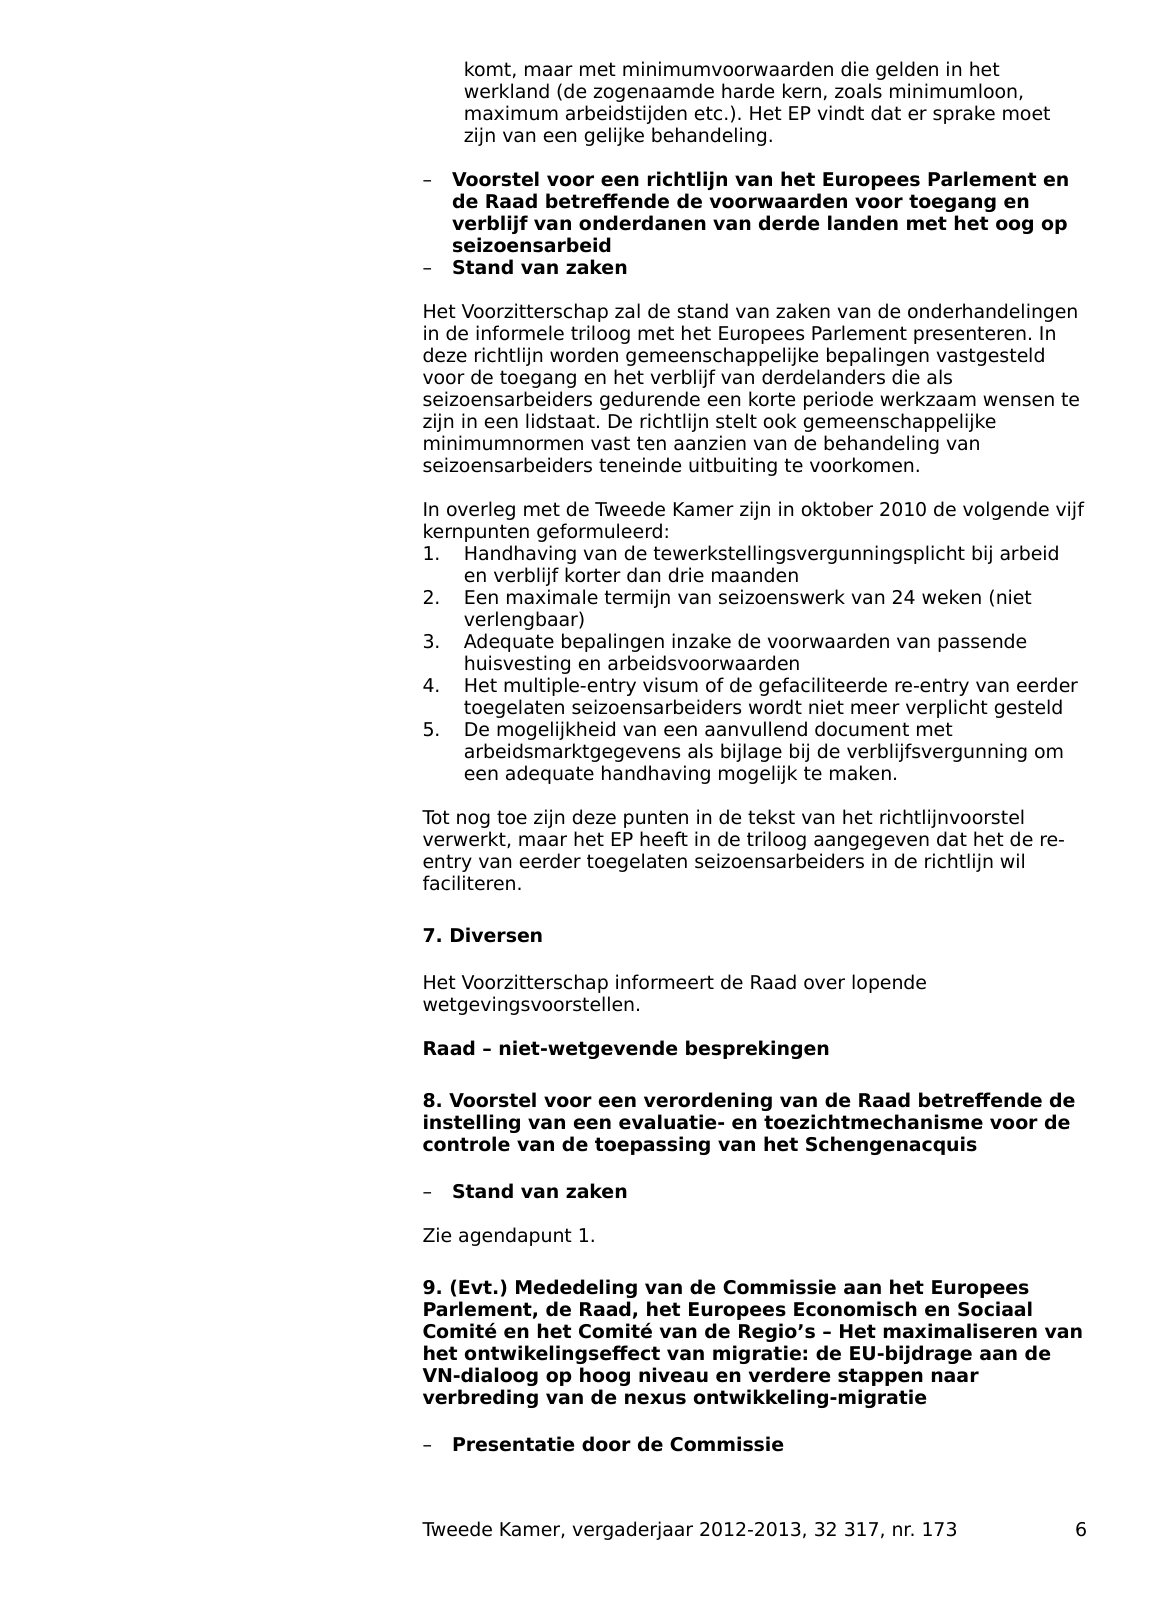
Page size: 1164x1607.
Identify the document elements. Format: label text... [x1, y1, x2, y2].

text – Stand van zaken [422, 257, 1087, 279]
subtitle 7. Diversen [422, 925, 1087, 947]
text 3. Adequate bepalingen inzake de voorwaarden van passende huisvesting en arbeidsvoorwaarden [422, 631, 1087, 675]
text 5. De mogelijkheid van een aanvullend document met arbeidsmarktgegevens als bijlage bij de verblijfsvergunning om een adequate handhaving mogelijk te maken. [422, 719, 1087, 785]
text – Voorstel voor een richtlijn van het Europees Parlement en de Raad betreffende de voorwaarden voor toegang en verblijf van onderdanen van derde landen met het oog op seizoensarbeid [422, 169, 1087, 257]
text 2. Een maximale termijn van seizoenswerk van 24 weken (niet verlengbaar) [422, 587, 1087, 631]
subtitle 9. (Evt.) Mededeling van de Commissie aan het Europees Parlement, de Raad, het Europees Economisch en Sociaal Comité en het Comité van de Regio’s – Het maximaliseren van het ontwikelingseffect van migratie: de EU-bijdrage aan de VN-dialoog op hoog niveau en verdere stappen naar verbreding van de nexus ontwikkeling-migratie [422, 1277, 1087, 1409]
text – Stand van zaken [422, 1181, 1087, 1203]
text 1. Handhaving van de tewerkstellingsvergunningsplicht bij arbeid en verblijf korter dan drie maanden [422, 543, 1087, 587]
text Het Voorzitterschap informeert de Raad over lopende wetgevingsvoorstellen. [422, 972, 1087, 1016]
text Het Voorzitterschap zal de stand van zaken van de onderhandelingen in de informele triloog met het Europees Parlement presenteren. In deze richtlijn worden gemeenschappelijke bepalingen vastgesteld voor de toegang en het verblijf van derdelanders die als seizoensarbeiders gedurende een korte periode werkzaam wensen te zijn in een lidstaat. De richtlijn stelt ook gemeenschappelijke minimumnormen vast ten aanzien van de behandeling van seizoensarbeiders teneinde uitbuiting te voorkomen. [422, 301, 1087, 477]
text Zie agendapunt 1. [422, 1225, 1087, 1247]
text 4. Het multiple-entry visum of de gefaciliteerde re-entry van eerder toegelaten seizoensarbeiders wordt niet meer verplicht gesteld [422, 675, 1087, 719]
text In overleg met de Tweede Kamer zijn in oktober 2010 de volgende vijf kernpunten geformuleerd: [422, 499, 1087, 543]
text – Presentatie door de Commissie [422, 1434, 1087, 1456]
subtitle 8. Voorstel voor een verordening van de Raad betreffende de instelling van een evaluatie- en toezichtmechanisme voor de controle van de toepassing van het Schengenacquis [422, 1090, 1087, 1156]
text komt, maar met minimumvoorwaarden die gelden in het werkland (de zogenaamde harde kern, zoals minimumloon, maximum arbeidstijden etc.). Het EP vindt dat er sprake moet zijn van een gelijke behandeling. [422, 59, 1087, 147]
subtitle Raad – niet-wetgevende besprekingen [422, 1038, 1087, 1060]
text Tot nog toe zijn deze punten in de tekst van het richtlijnvoorstel verwerkt, maar het EP heeft in de triloog aangegeven dat het de re-entry van eerder toegelaten seizoensarbeiders in de richtlijn wil faciliteren. [422, 807, 1087, 895]
